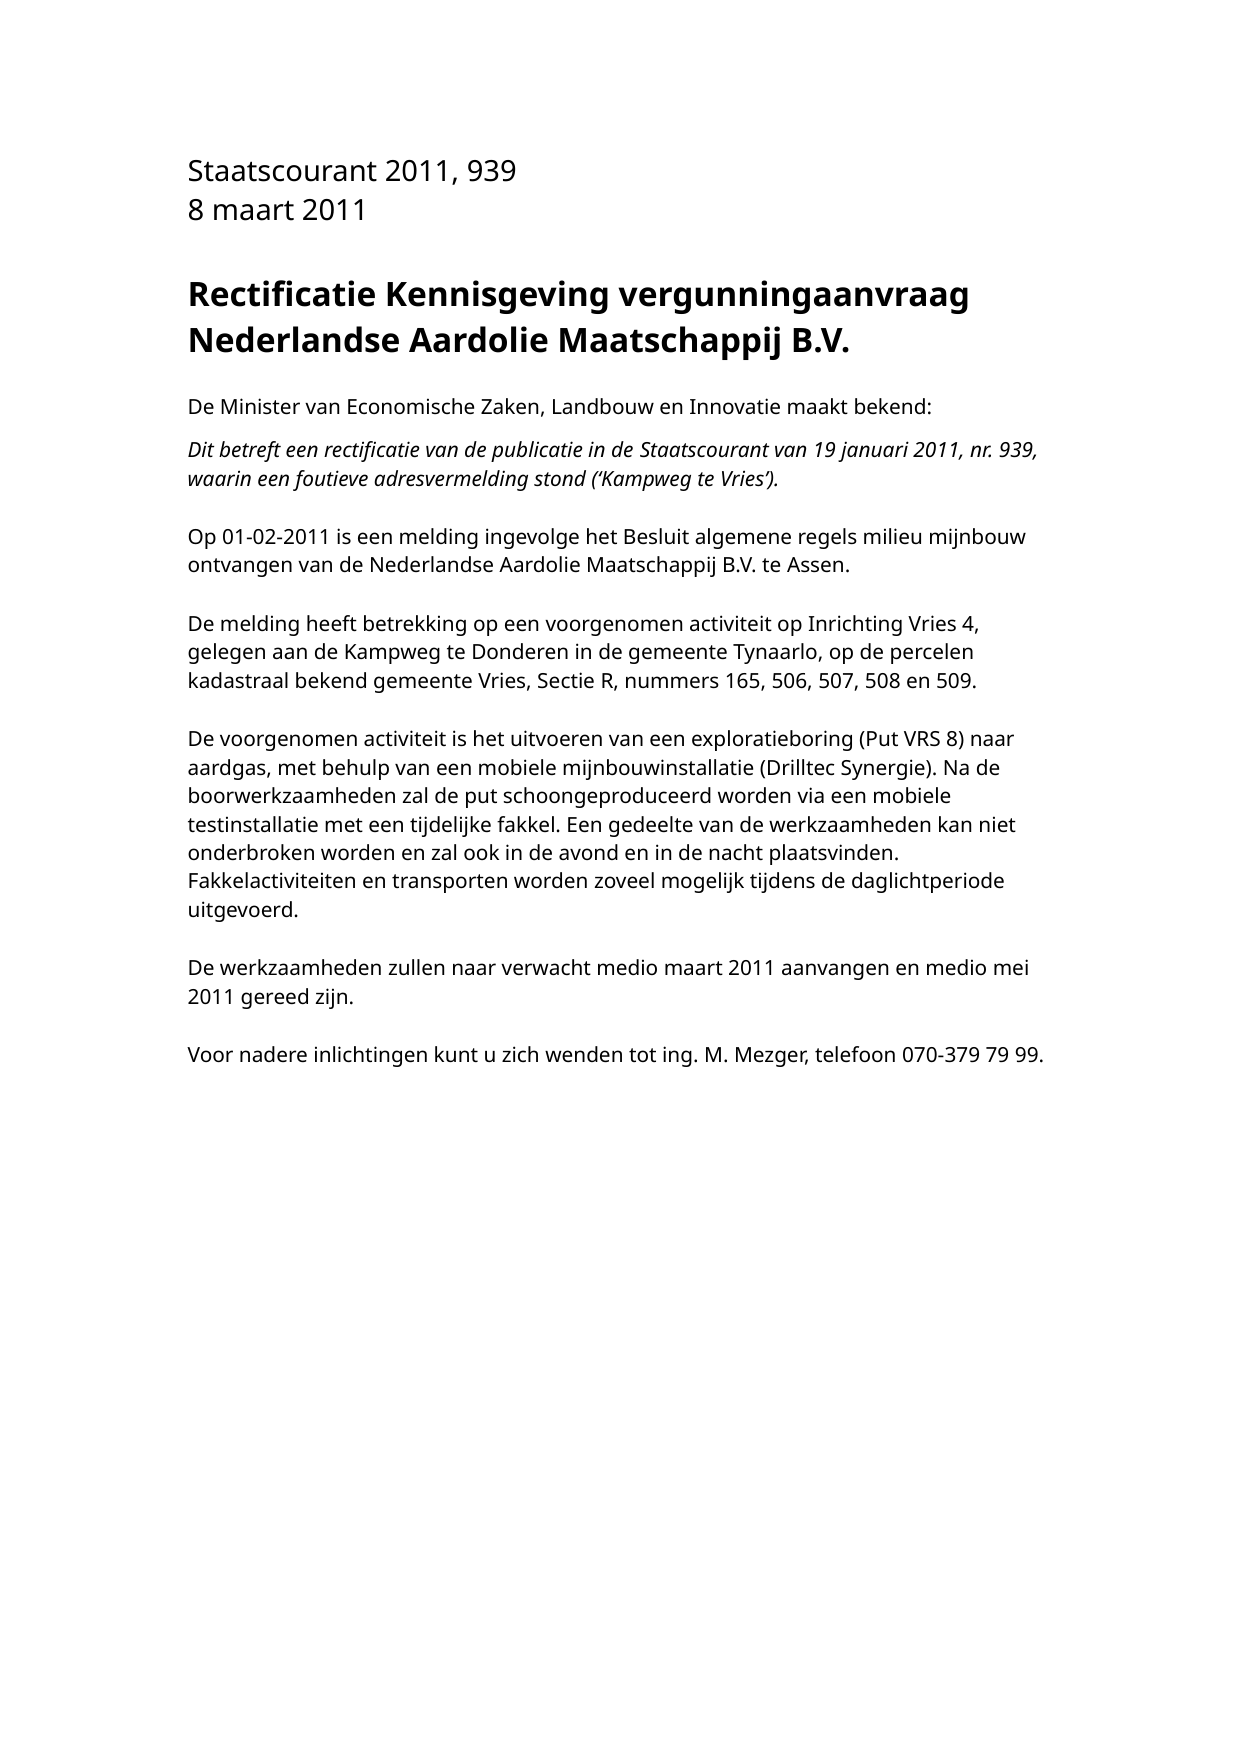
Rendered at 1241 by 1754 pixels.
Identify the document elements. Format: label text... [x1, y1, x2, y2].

text Staatscourant 2011, 939 [187, 150, 1053, 190]
text De Minister van Economische Zaken, Landbouw en Innovatie maakt bekend: [187, 392, 1053, 420]
text Dit betreft een rectificatie van de publicatie in de Staatscourant van 19 januari 2011, nr. 939, waarin een foutieve adresvermelding stond (‘Kampweg te Vries’). [187, 435, 1053, 492]
text De melding heeft betrekking op een voorgenomen activiteit op Inrichting Vries 4, gelegen aan de Kampweg te Donderen in de gemeente Tynaarlo, op de percelen kadastraal bekend gemeente Vries, Sectie R, nummers 165, 506, 507, 508 en 509. [187, 609, 1053, 694]
text Voor nadere inlichtingen kunt u zich wenden tot ing. M. Mezger, telefoon 070-379 79 99. [187, 1040, 1053, 1069]
subtitle Rectificatie Kennisgeving vergunningaanvraag Nederlandse Aardolie Maatschappij B.V. [187, 271, 1053, 362]
text 8 maart 2011 [187, 190, 1053, 229]
text De werkzaamheden zullen naar verwacht medio maart 2011 aanvangen en medio mei 2011 gereed zijn. [187, 953, 1053, 1010]
text Op 01-02-2011 is een melding ingevolge het Besluit algemene regels milieu mijnbouw ontvangen van de Nederlandse Aardolie Maatschappij B.V. te Assen. [187, 522, 1053, 579]
text De voorgenomen activiteit is het uitvoeren van een exploratieboring (Put VRS 8) naar aardgas, met behulp van een mobiele mijnbouwinstallatie (Drilltec Synergie). Na de boorwerkzaamheden zal de put schoongeproduceerd worden via een mobiele testinstallatie met een tijdelijke fakkel. Een gedeelte van de werkzaamheden kan niet onderbroken worden en zal ook in de avond en in de nacht plaatsvinden. Fakkelactiviteiten en transporten worden zoveel mogelijk tijdens de daglichtperiode uitgevoerd. [187, 724, 1053, 923]
